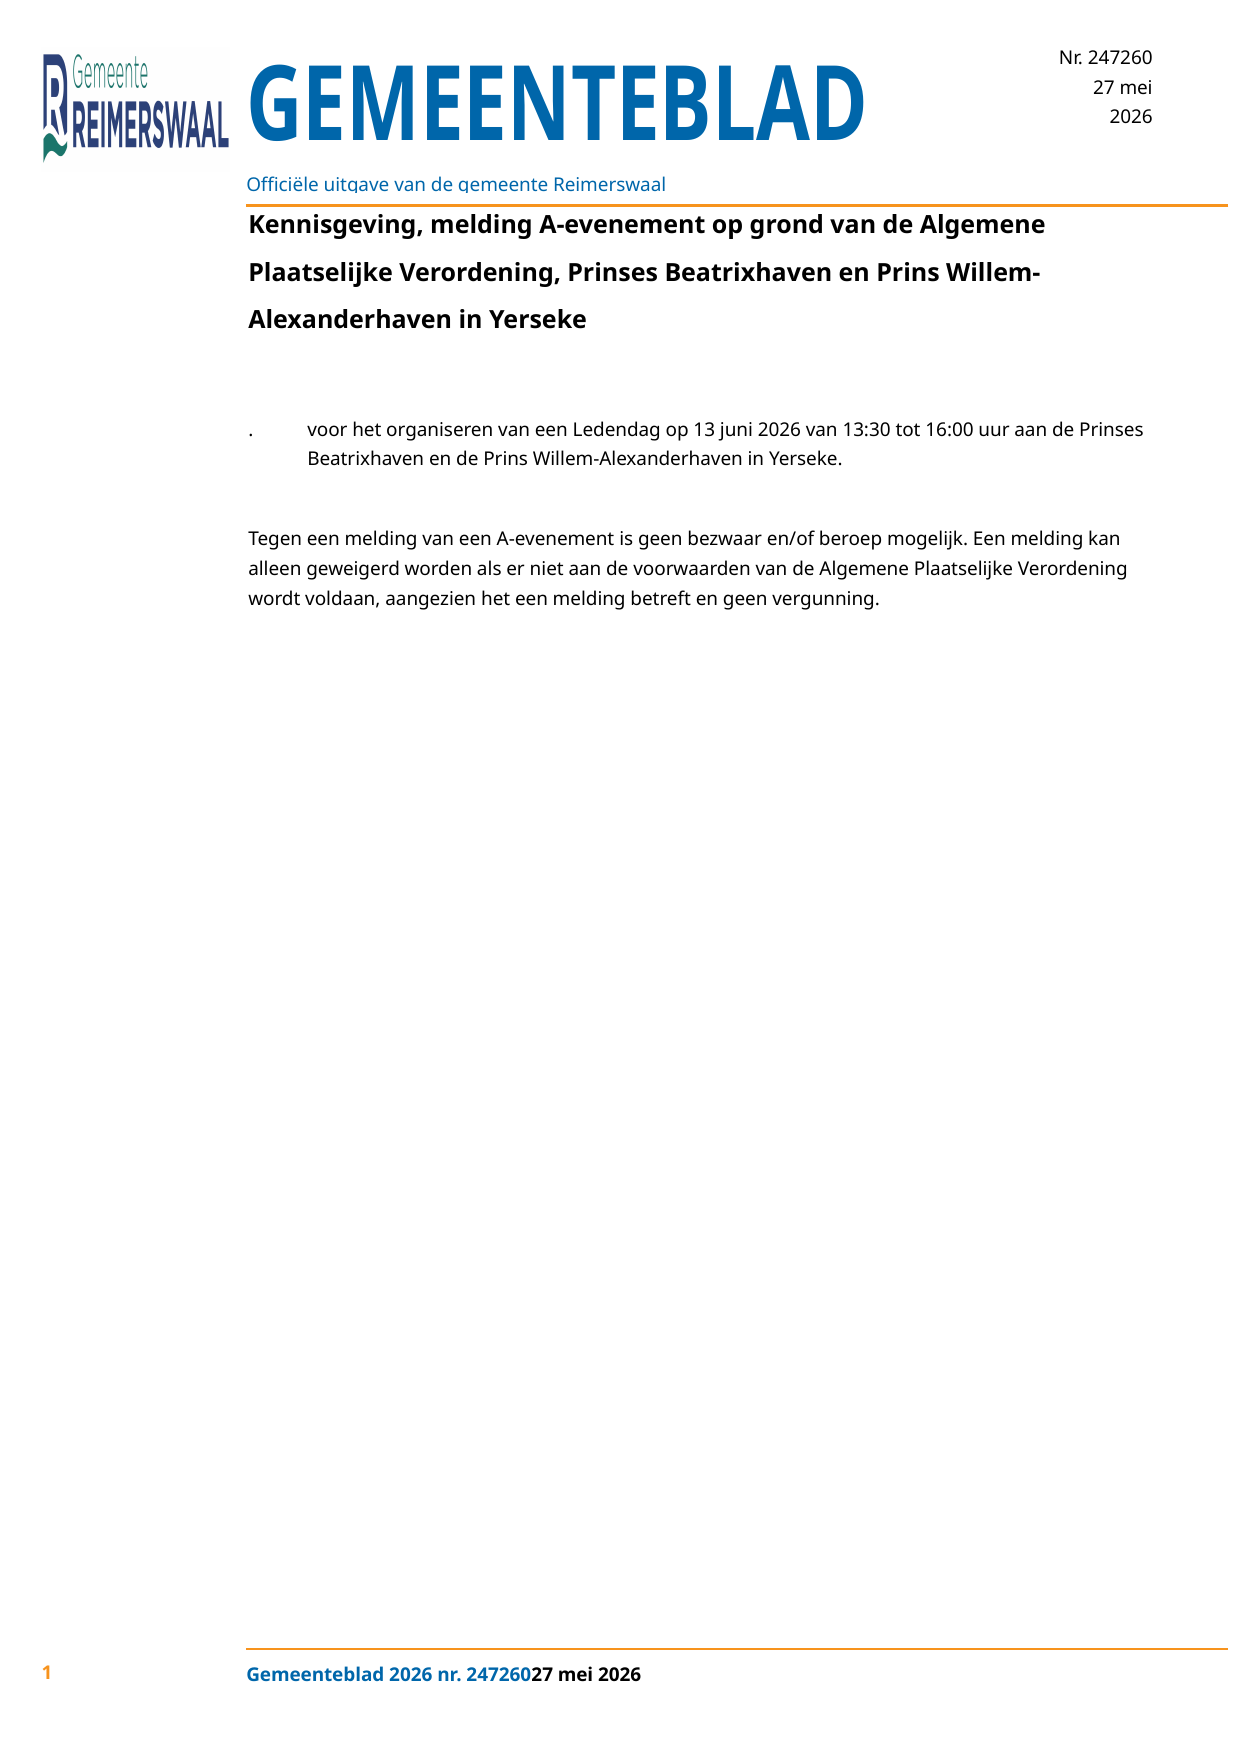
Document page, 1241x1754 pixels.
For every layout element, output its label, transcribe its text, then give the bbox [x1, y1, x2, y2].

picture [41, 47, 231, 172]
text Tegen een melding van een A-evenement is geen bezwaar en/of beroep mogelijk. Een melding kan alleen geweigerd worden als er niet aan de voorwaarden van de Algemene Plaatselijke Verordening wordt voldaan, aangezien het een melding betreft en geen vergunning. [248, 526, 1152, 610]
text Kennisgeving, melding A-evenement op grond van de Algemene Plaatselijke Verordening, Prinses Beatrixhaven en Prins Willem-Alexanderhaven in Yerseke [248, 207, 1152, 336]
list voor het organiseren van een Ledendag op 13 juni 2026 van 13:30 tot 16:00 uur aan de Prinses Beatrixhaven en de Prins Willem-Alexanderhaven in Yerseke. [248, 416, 1152, 471]
